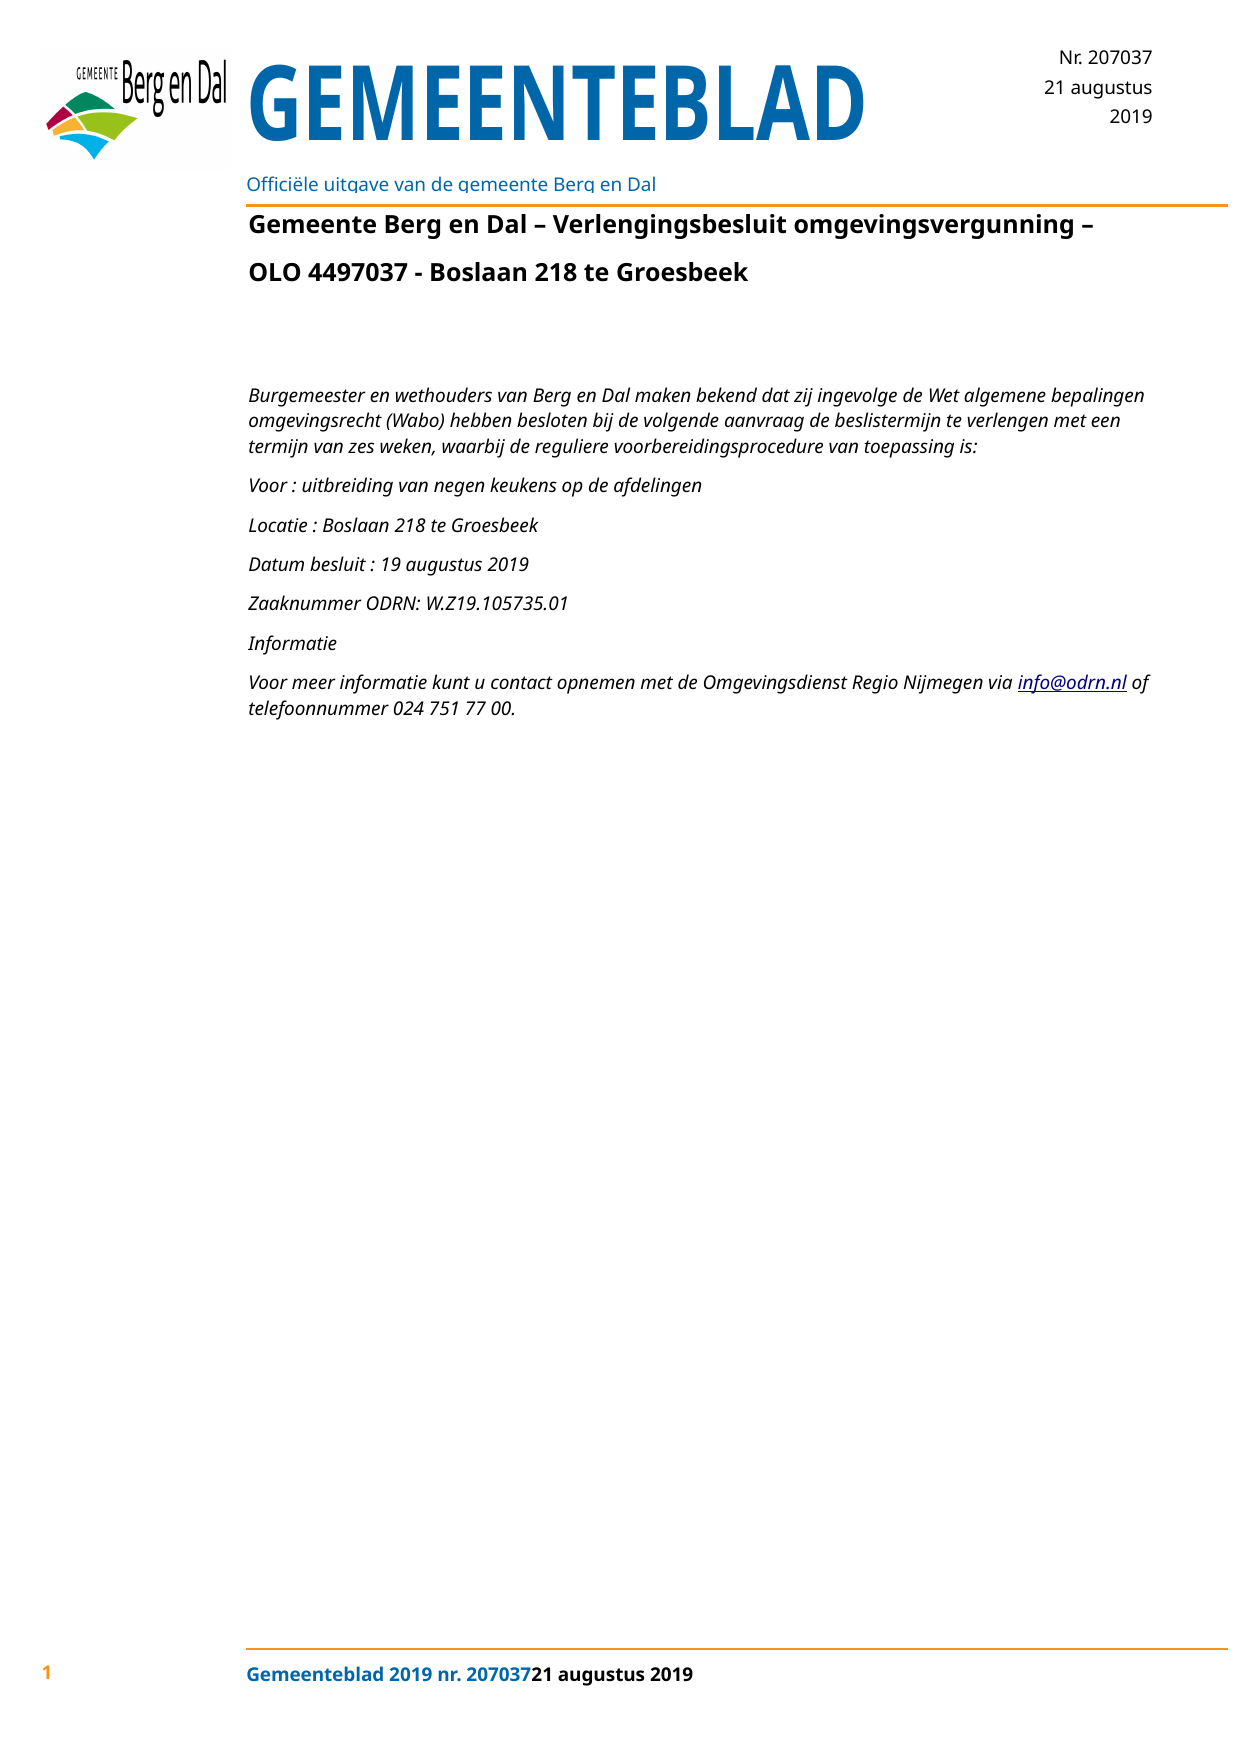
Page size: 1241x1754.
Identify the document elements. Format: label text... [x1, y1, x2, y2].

text Informatie [248, 630, 1152, 655]
text Datum besluit : 19 augustus 2019 [248, 551, 1152, 577]
text Zaaknummer ODRN: W.Z19.105735.01 [248, 590, 1152, 616]
picture [41, 47, 231, 172]
text Voor meer informatie kunt u contact opnemen met de Omgevingsdienst Regio Nijmegen via info@odrn.nl of telefoonnummer 024 751 77 00. [248, 669, 1152, 720]
text Burgemeester en wethouders van Berg en Dal maken bekend dat zij ingevolge de Wet algemene bepalingen omgevingsrecht (Wabo) hebben besloten bij de volgende aanvraag de beslistermijn te verlengen met een termijn van zes weken, waarbij de reguliere voorbereidingsprocedure van toepassing is: [248, 382, 1152, 459]
text Locatie : Boslaan 218 te Groesbeek [248, 512, 1152, 538]
text Gemeente Berg en Dal – Verlengingsbesluit omgevingsvergunning – OLO 4497037 - Boslaan 218 te Groesbeek [248, 207, 1152, 288]
text Voor : uitbreiding van negen keukens op de afdelingen [248, 473, 1152, 498]
